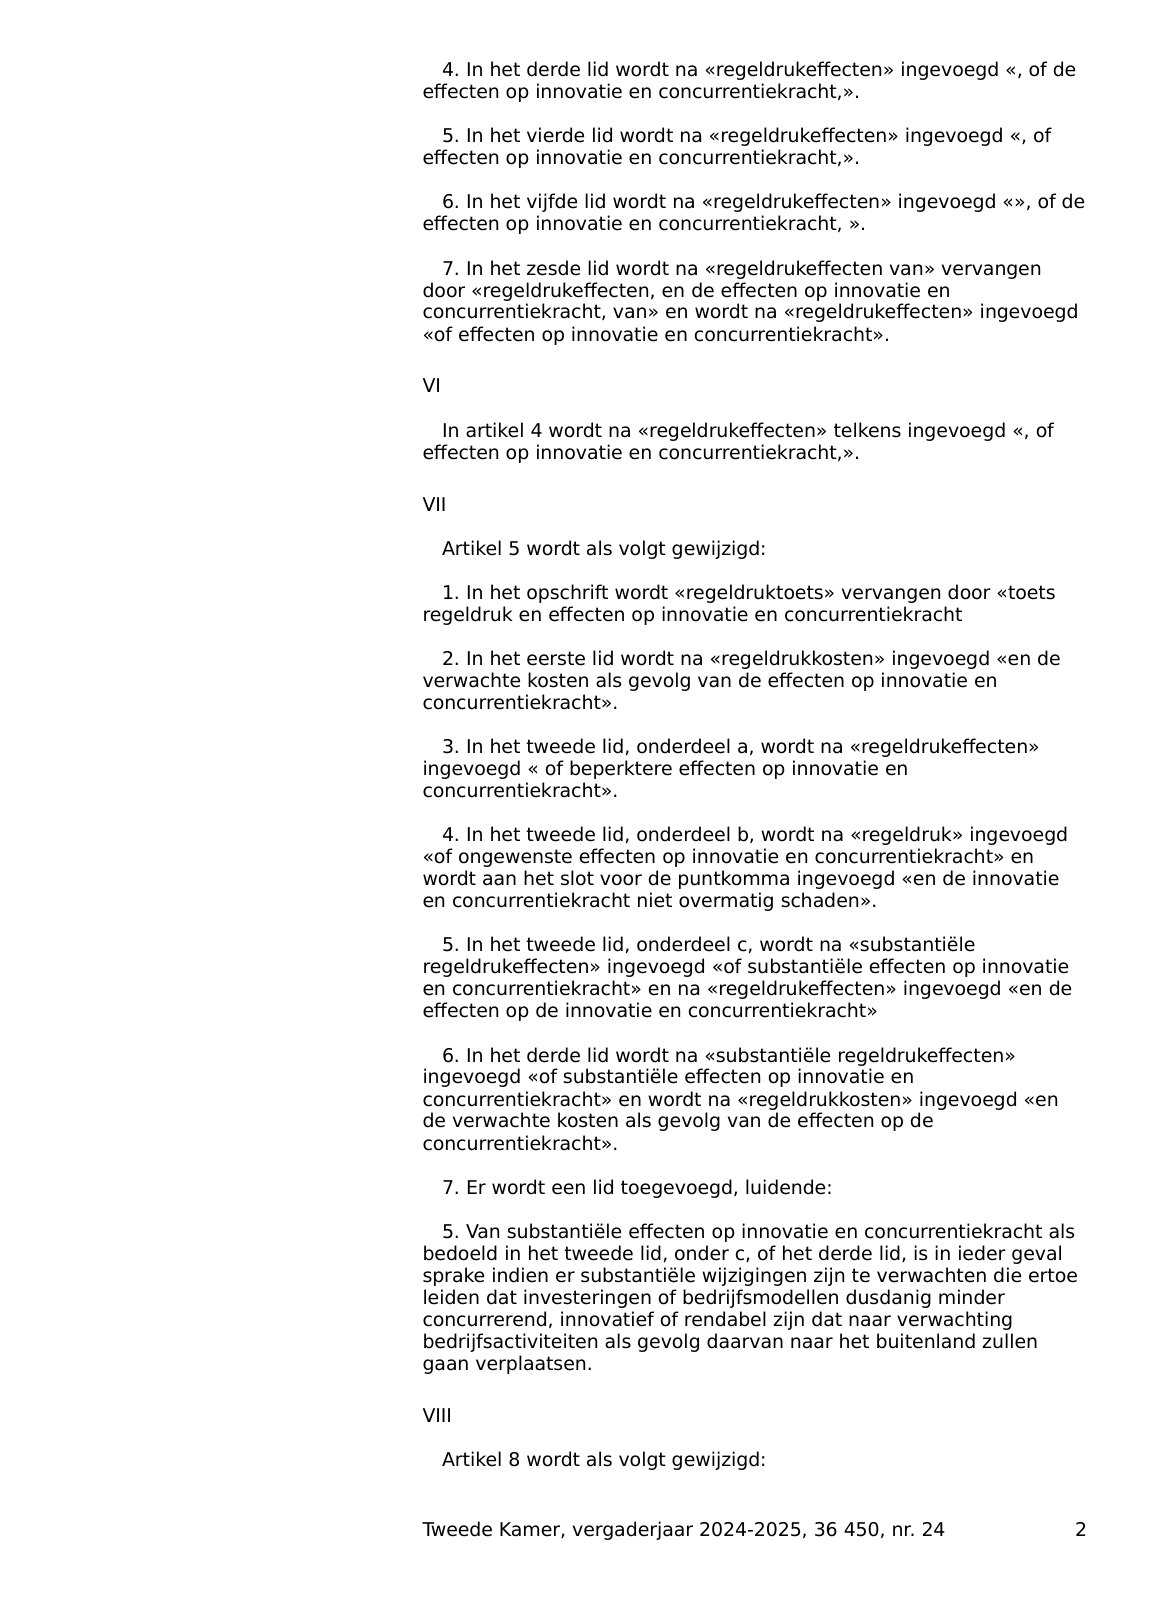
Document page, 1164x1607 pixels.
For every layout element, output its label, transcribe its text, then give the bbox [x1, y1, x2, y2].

subtitle VII [422, 493, 1087, 516]
subtitle VI [422, 375, 1087, 397]
text 4. In het tweede lid, onderdeel b, wordt na «regeldruk» ingevoegd «of ongewenste effecten op innovatie en concurrentiekracht» en wordt aan het slot voor de puntkomma ingevoegd «en de innovatie en concurrentiekracht niet overmatig schaden». [422, 824, 1087, 912]
text 1. In het opschrift wordt «regeldruktoets» vervangen door «toets regeldruk en effecten op innovatie en concurrentiekracht [422, 582, 1087, 626]
text 5. In het vierde lid wordt na «regeldrukeffecten» ingevoegd «, of effecten op innovatie en concurrentiekracht,». [422, 125, 1087, 169]
text 7. Er wordt een lid toegevoegd, luidende: [422, 1177, 1087, 1198]
text 5. In het tweede lid, onderdeel c, wordt na «substantiële regeldrukeffecten» ingevoegd «of substantiële effecten op innovatie en concurrentiekracht» en na «regeldrukeffecten» ingevoegd «en de effecten op de innovatie en concurrentiekracht» [422, 934, 1087, 1022]
text 4. In het derde lid wordt na «regeldrukeffecten» ingevoegd «, of de effecten op innovatie en concurrentiekracht,». [422, 59, 1087, 103]
text 6. In het vijfde lid wordt na «regeldrukeffecten» ingevoegd «», of de effecten op innovatie en concurrentiekracht, ». [422, 191, 1087, 235]
subtitle VIII [422, 1404, 1087, 1427]
text In artikel 4 wordt na «regeldrukeffecten» telkens ingevoegd «, of effecten op innovatie en concurrentiekracht,». [422, 419, 1087, 463]
text 6. In het derde lid wordt na «substantiële regeldrukeffecten» ingevoegd «of substantiële effecten op innovatie en concurrentiekracht» en wordt na «regeldrukkosten» ingevoegd «en de verwachte kosten als gevolg van de effecten op de concurrentiekracht». [422, 1044, 1087, 1154]
text 7. In het zesde lid wordt na «regeldrukeffecten van» vervangen door «regeldrukeffecten, en de effecten op innovatie en concurrentiekracht, van» en wordt na «regeldrukeffecten» ingevoegd «of effecten op innovatie en concurrentiekracht». [422, 257, 1087, 345]
text 5. Van substantiële effecten op innovatie en concurrentiekracht als bedoeld in het tweede lid, onder c, of het derde lid, is in ieder geval sprake indien er substantiële wijzigingen zijn te verwachten die ertoe leiden dat investeringen of bedrijfsmodellen dusdanig minder concurrerend, innovatief of rendabel zijn dat naar verwachting bedrijfsactiviteiten als gevolg daarvan naar het buitenland zullen gaan verplaatsen. [422, 1221, 1087, 1374]
text 2. In het eerste lid wordt na «regeldrukkosten» ingevoegd «en de verwachte kosten als gevolg van de effecten op innovatie en concurrentiekracht». [422, 648, 1087, 714]
text 3. In het tweede lid, onderdeel a, wordt na «regeldrukeffecten» ingevoegd « of beperktere effecten op innovatie en concurrentiekracht». [422, 736, 1087, 802]
text Artikel 5 wordt als volgt gewijzigd: [422, 538, 1087, 560]
text Artikel 8 wordt als volgt gewijzigd: [422, 1449, 1087, 1471]
